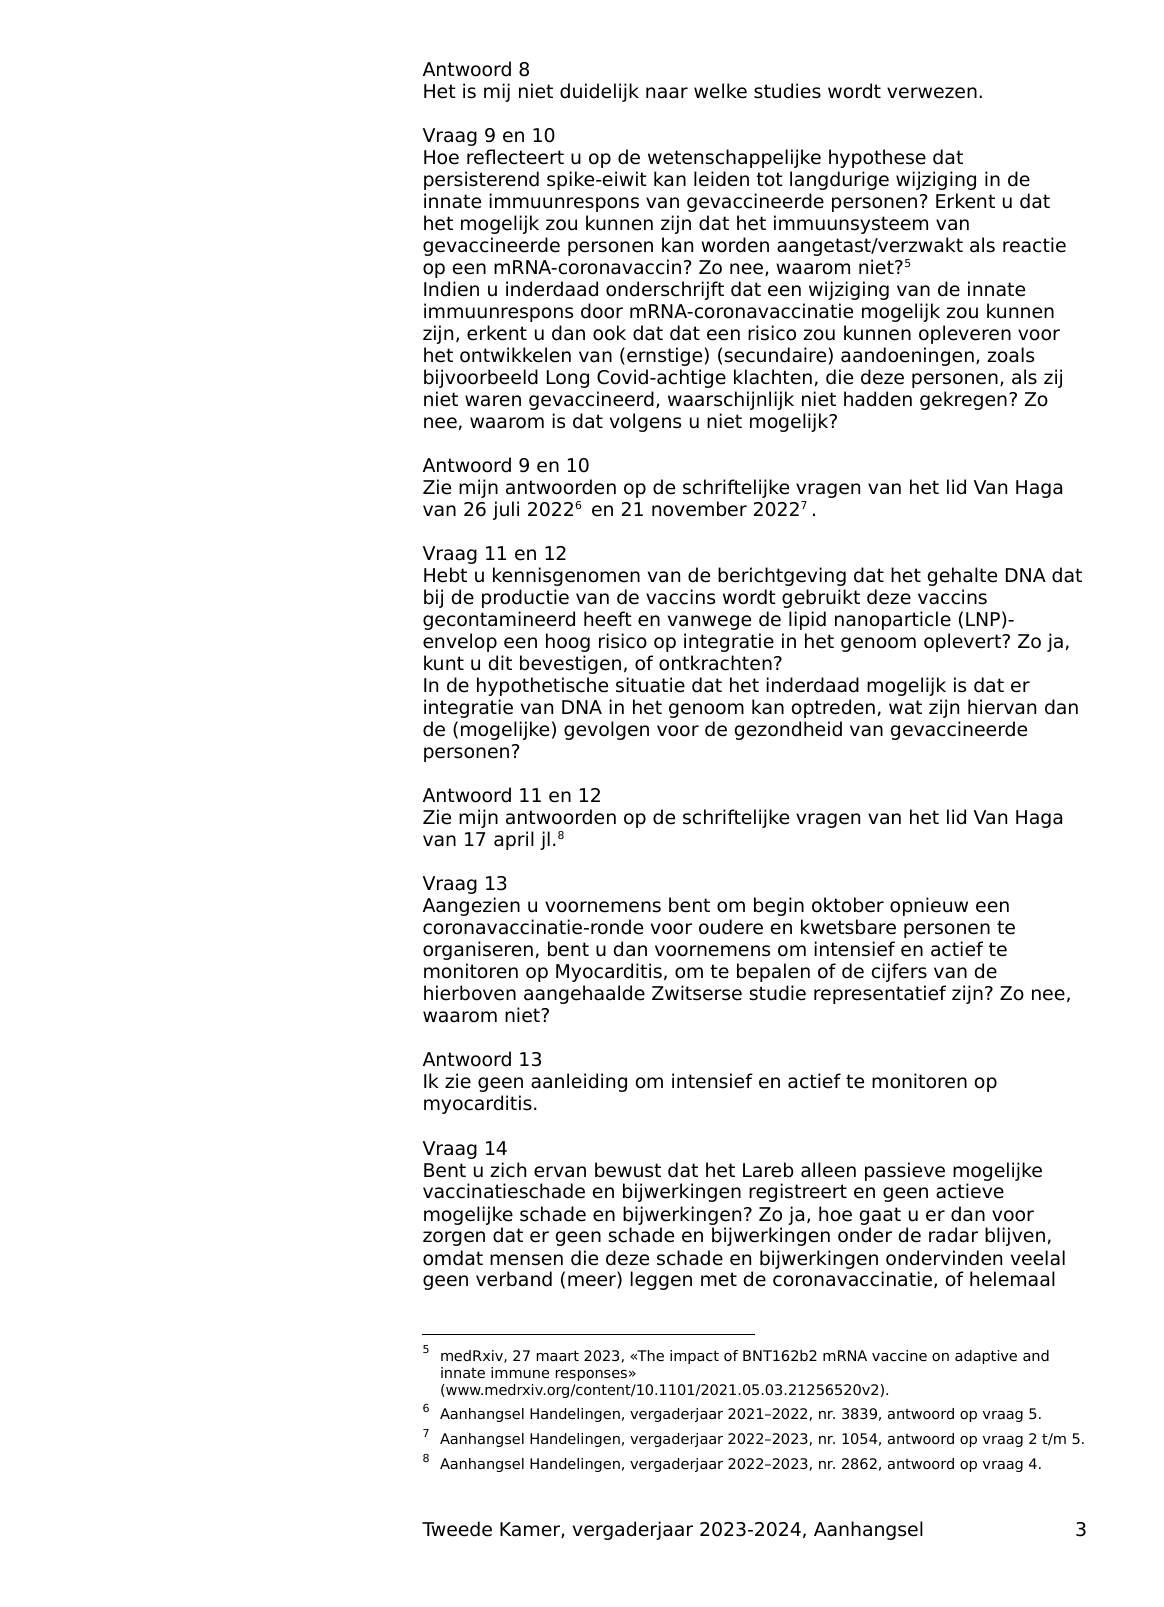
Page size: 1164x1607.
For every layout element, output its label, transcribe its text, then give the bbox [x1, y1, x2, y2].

text Vraag 9 en 10 [422, 125, 1087, 147]
text Antwoord 11 en 12 [422, 785, 1087, 807]
text Vraag 11 en 12 [422, 543, 1087, 565]
text Antwoord 9 en 10 [422, 455, 1087, 477]
text Antwoord 13 [422, 1049, 1087, 1071]
text Indien u inderdaad onderschrijft dat een wijziging van de innate immuunrespons door mRNA-coronavaccinatie mogelijk zou kunnen zijn, erkent u dan ook dat dat een risico zou kunnen opleveren voor het ontwikkelen van (ernstige) (secundaire) aandoeningen, zoals bijvoorbeeld Long Covid-achtige klachten, die deze personen, als zij niet waren gevaccineerd, waarschijnlijk niet hadden gekregen? Zo nee, waarom is dat volgens u niet mogelijk? [422, 279, 1087, 433]
text In de hypothetische situatie dat het inderdaad mogelijk is dat er integratie van DNA in het genoom kan optreden, wat zijn hiervan dan de (mogelijke) gevolgen voor de gezondheid van gevaccineerde personen? [422, 675, 1087, 763]
text Aanhangsel Handelingen, vergaderjaar 2022–2023, nr. 1054, antwoord op vraag 2 t/m 5. [422, 1427, 1087, 1449]
text Het is mij niet duidelijk naar welke studies wordt verwezen. [422, 81, 1087, 103]
text Zie mijn antwoorden op de schriftelijke vragen van het lid Van Haga van 17 april jl. [422, 807, 1087, 851]
text medRxiv, 27 maart 2023, «The impact of BNT162b2 mRNA vaccine on adaptive and innate immune responses» (www.medrxiv.org/content/10.1101/2021.05.03.21256520v2). [422, 1343, 1087, 1399]
text Aanhangsel Handelingen, vergaderjaar 2021–2022, nr. 3839, antwoord op vraag 5. [422, 1402, 1087, 1424]
text Antwoord 8 [422, 59, 1087, 81]
text Ik zie geen aanleiding om intensief en actief te monitoren op myocarditis. [422, 1071, 1087, 1115]
text Aanhangsel Handelingen, vergaderjaar 2022–2023, nr. 2862, antwoord op vraag 4. [422, 1452, 1087, 1474]
text Zie mijn antwoorden op de schriftelijke vragen van het lid Van Haga van 26 juli 2022 en 21 november 2022. [422, 477, 1087, 521]
text Vraag 13 [422, 873, 1087, 895]
text Bent u zich ervan bewust dat het Lareb alleen passieve mogelijke vaccinatieschade en bijwerkingen registreert en geen actieve mogelijke schade en bijwerkingen? Zo ja, hoe gaat u er dan voor zorgen dat er geen schade en bijwerkingen onder de radar blijven, omdat mensen die deze schade en bijwerkingen ondervinden veelal geen verband (meer) leggen met de coronavaccinatie, of helemaal [422, 1159, 1087, 1291]
text Aangezien u voornemens bent om begin oktober opnieuw een coronavaccinatie-ronde voor oudere en kwetsbare personen te organiseren, bent u dan voornemens om intensief en actief te monitoren op Myocarditis, om te bepalen of de cijfers van de hierboven aangehaalde Zwitserse studie representatief zijn? Zo nee, waarom niet? [422, 895, 1087, 1027]
text Hebt u kennisgenomen van de berichtgeving dat het gehalte DNA dat bij de productie van de vaccins wordt gebruikt deze vaccins gecontamineerd heeft en vanwege de lipid nanoparticle (LNP)-envelop een hoog risico op integratie in het genoom oplevert? Zo ja, kunt u dit bevestigen, of ontkrachten? [422, 565, 1087, 675]
text Vraag 14 [422, 1137, 1087, 1159]
text Hoe reflecteert u op de wetenschappelijke hypothese dat persisterend spike-eiwit kan leiden tot langdurige wijziging in de innate immuunrespons van gevaccineerde personen? Erkent u dat het mogelijk zou kunnen zijn dat het immuunsysteem van gevaccineerde personen kan worden aangetast/verzwakt als reactie op een mRNA-coronavaccin? Zo nee, waarom niet? [422, 147, 1087, 279]
